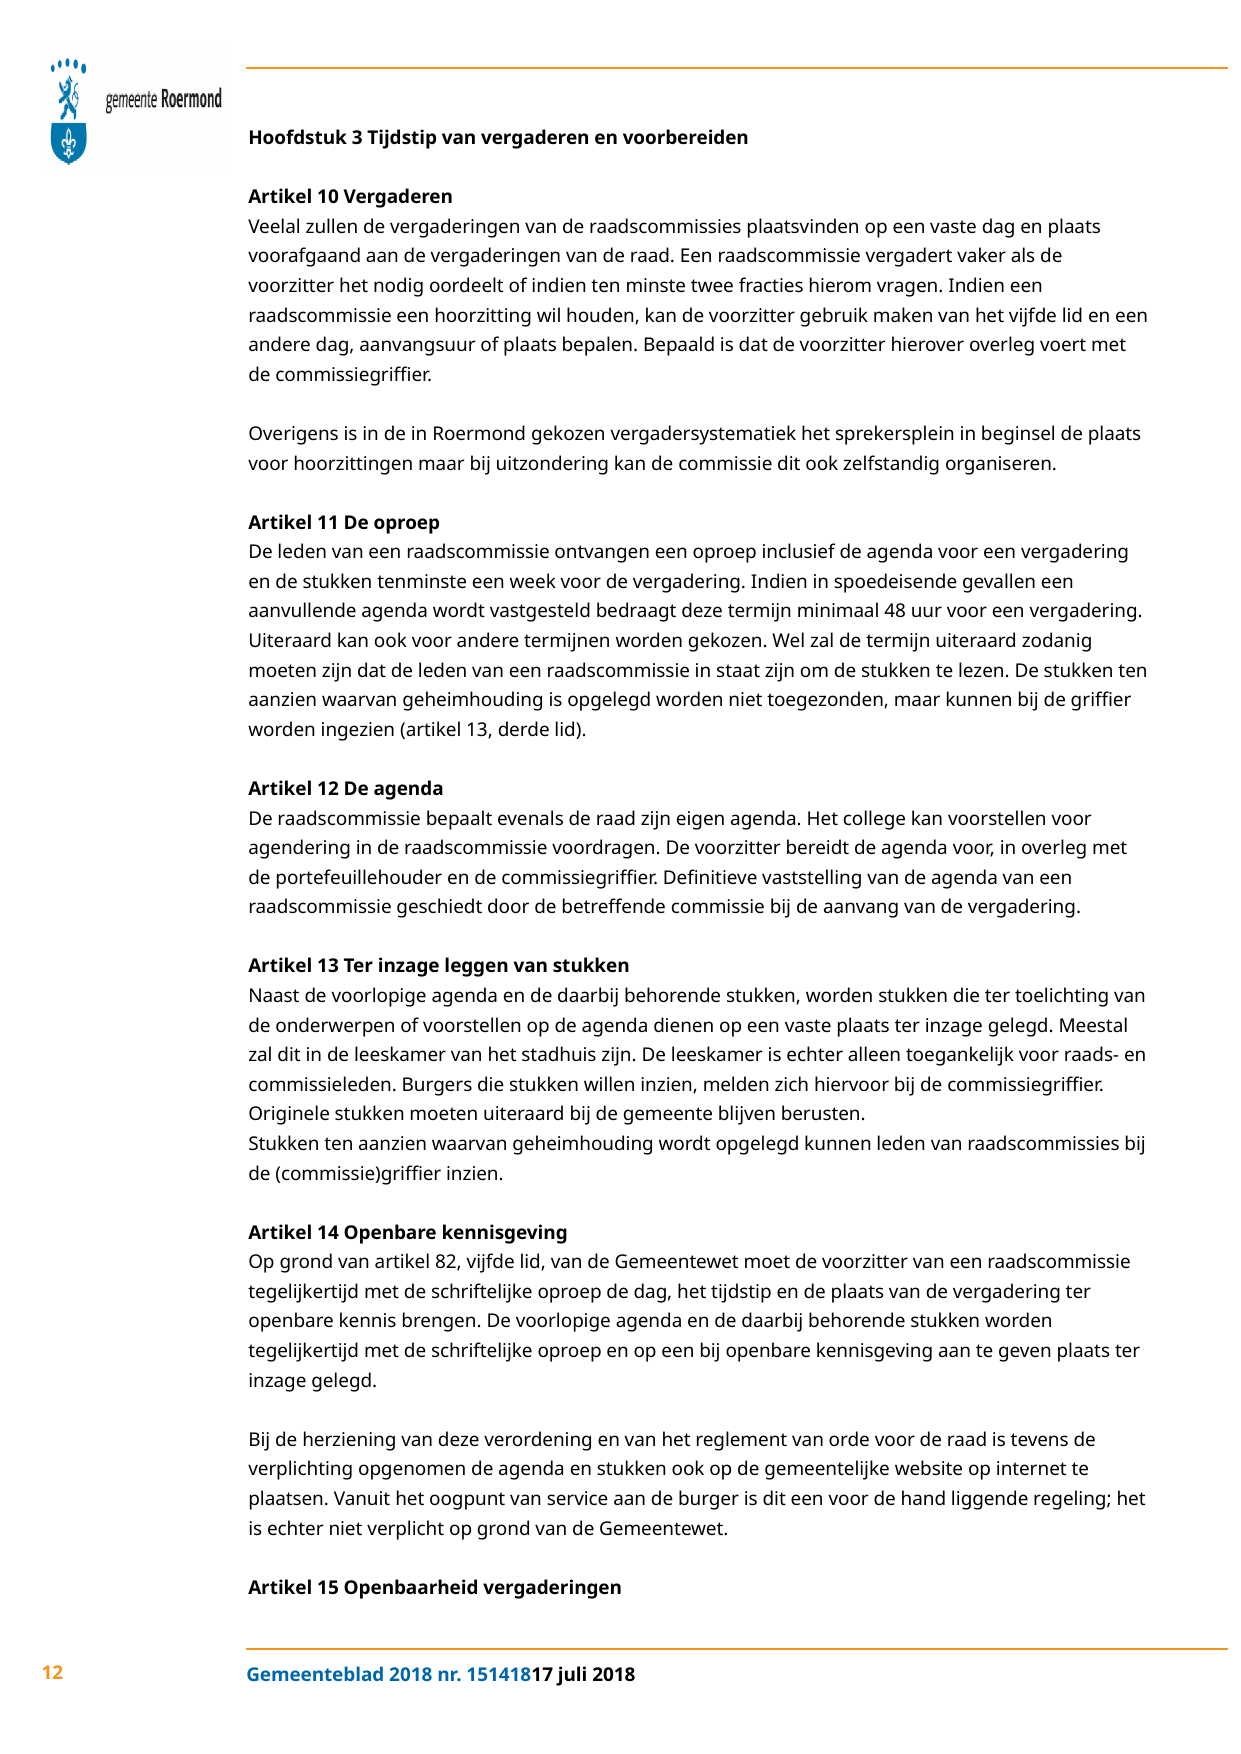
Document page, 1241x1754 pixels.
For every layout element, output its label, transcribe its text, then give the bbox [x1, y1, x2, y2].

text Bij de herziening van deze verordening en van het reglement van orde voor de raad is tevens de verplichting opgenomen de agenda en stukken ook op de gemeentelijke website op internet te plaatsen. Vanuit het oogpunt van service aan de burger is dit een voor de hand liggende regeling; het is echter niet verplicht op grond van de Gemeentewet. [248, 1426, 1152, 1541]
text Artikel 12 De agenda [248, 775, 1152, 801]
text Veelal zullen de vergaderingen van de raadscommissies plaatsvinden op een vaste dag en plaats voorafgaand aan de vergaderingen van de raad. Een raadscommissie vergadert vaker als de voorzitter het nodig oordeelt of indien ten minste twee fracties hierom vragen. Indien een raadscommissie een hoorzitting wil houden, kan de voorzitter gebruik maken van het vijfde lid en een andere dag, aanvangsuur of plaats bepalen. Bepaald is dat de voorzitter hierover overleg voert met de commissiegriffier. [248, 213, 1152, 387]
text Op grond van artikel 82, vijfde lid, van de Gemeentewet moet de voorzitter van een raadscommissie tegelijkertijd met de schriftelijke oproep de dag, het tijdstip en de plaats van de vergadering ter openbare kennis brengen. De voorlopige agenda en de daarbij behorende stukken worden tegelijkertijd met de schriftelijke oproep en op een bij openbare kennisgeving aan te geven plaats ter inzage gelegd. [248, 1248, 1152, 1393]
text Artikel 14 Openbare kennisgeving [248, 1219, 1152, 1245]
text Stukken ten aanzien waarvan geheimhouding wordt opgelegd kunnen leden van raadscommissies bij de (commissie)griffier inzien. [248, 1130, 1152, 1186]
picture [41, 47, 231, 172]
text Naast de voorlopige agenda en de daarbij behorende stukken, worden stukken die ter toelichting van de onderwerpen of voorstellen op de agenda dienen op een vaste plaats ter inzage gelegd. Meestal zal dit in de leeskamer van het stadhuis zijn. De leeskamer is echter alleen toegankelijk voor raads- en commissieleden. Burgers die stukken willen inzien, melden zich hiervoor bij de commissiegriffier. [248, 982, 1152, 1097]
text Artikel 11 De oproep [248, 509, 1152, 535]
text Overigens is in de in Roermond gekozen vergadersystematiek het sprekersplein in beginsel de plaats voor hoorzittingen maar bij uitzondering kan de commissie dit ook zelfstandig organiseren. [248, 420, 1152, 476]
text Artikel 13 Ter inzage leggen van stukken [248, 953, 1152, 978]
text Artikel 10 Vergaderen [248, 183, 1152, 209]
text Originele stukken moeten uiteraard bij de gemeente blijven berusten. [248, 1101, 1152, 1126]
text Artikel 15 Openbaarheid vergaderingen [248, 1574, 1152, 1600]
text De raadscommissie bepaalt evenals de raad zijn eigen agenda. Het college kan voorstellen voor agendering in de raadscommissie voordragen. De voorzitter bereidt de agenda voor, in overleg met de portefeuillehouder en de commissiegriffier. Definitieve vaststelling van de agenda van een raadscommissie geschiedt door de betreffende commissie bij de aanvang van de vergadering. [248, 805, 1152, 919]
text De leden van een raadscommissie ontvangen een oproep inclusief de agenda voor een vergadering en de stukken tenminste een week voor de vergadering. Indien in spoedeisende gevallen een aanvullende agenda wordt vastgesteld bedraagt deze termijn minimaal 48 uur voor een vergadering. Uiteraard kan ook voor andere termijnen worden gekozen. Wel zal de termijn uiteraard zodanig moeten zijn dat de leden van een raadscommissie in staat zijn om de stukken te lezen. De stukken ten aanzien waarvan geheimhouding is opgelegd worden niet toegezonden, maar kunnen bij de griffier worden ingezien (artikel 13, derde lid). [248, 538, 1152, 742]
text Hoofdstuk 3 Tijdstip van vergaderen en voorbereiden [248, 124, 1152, 150]
